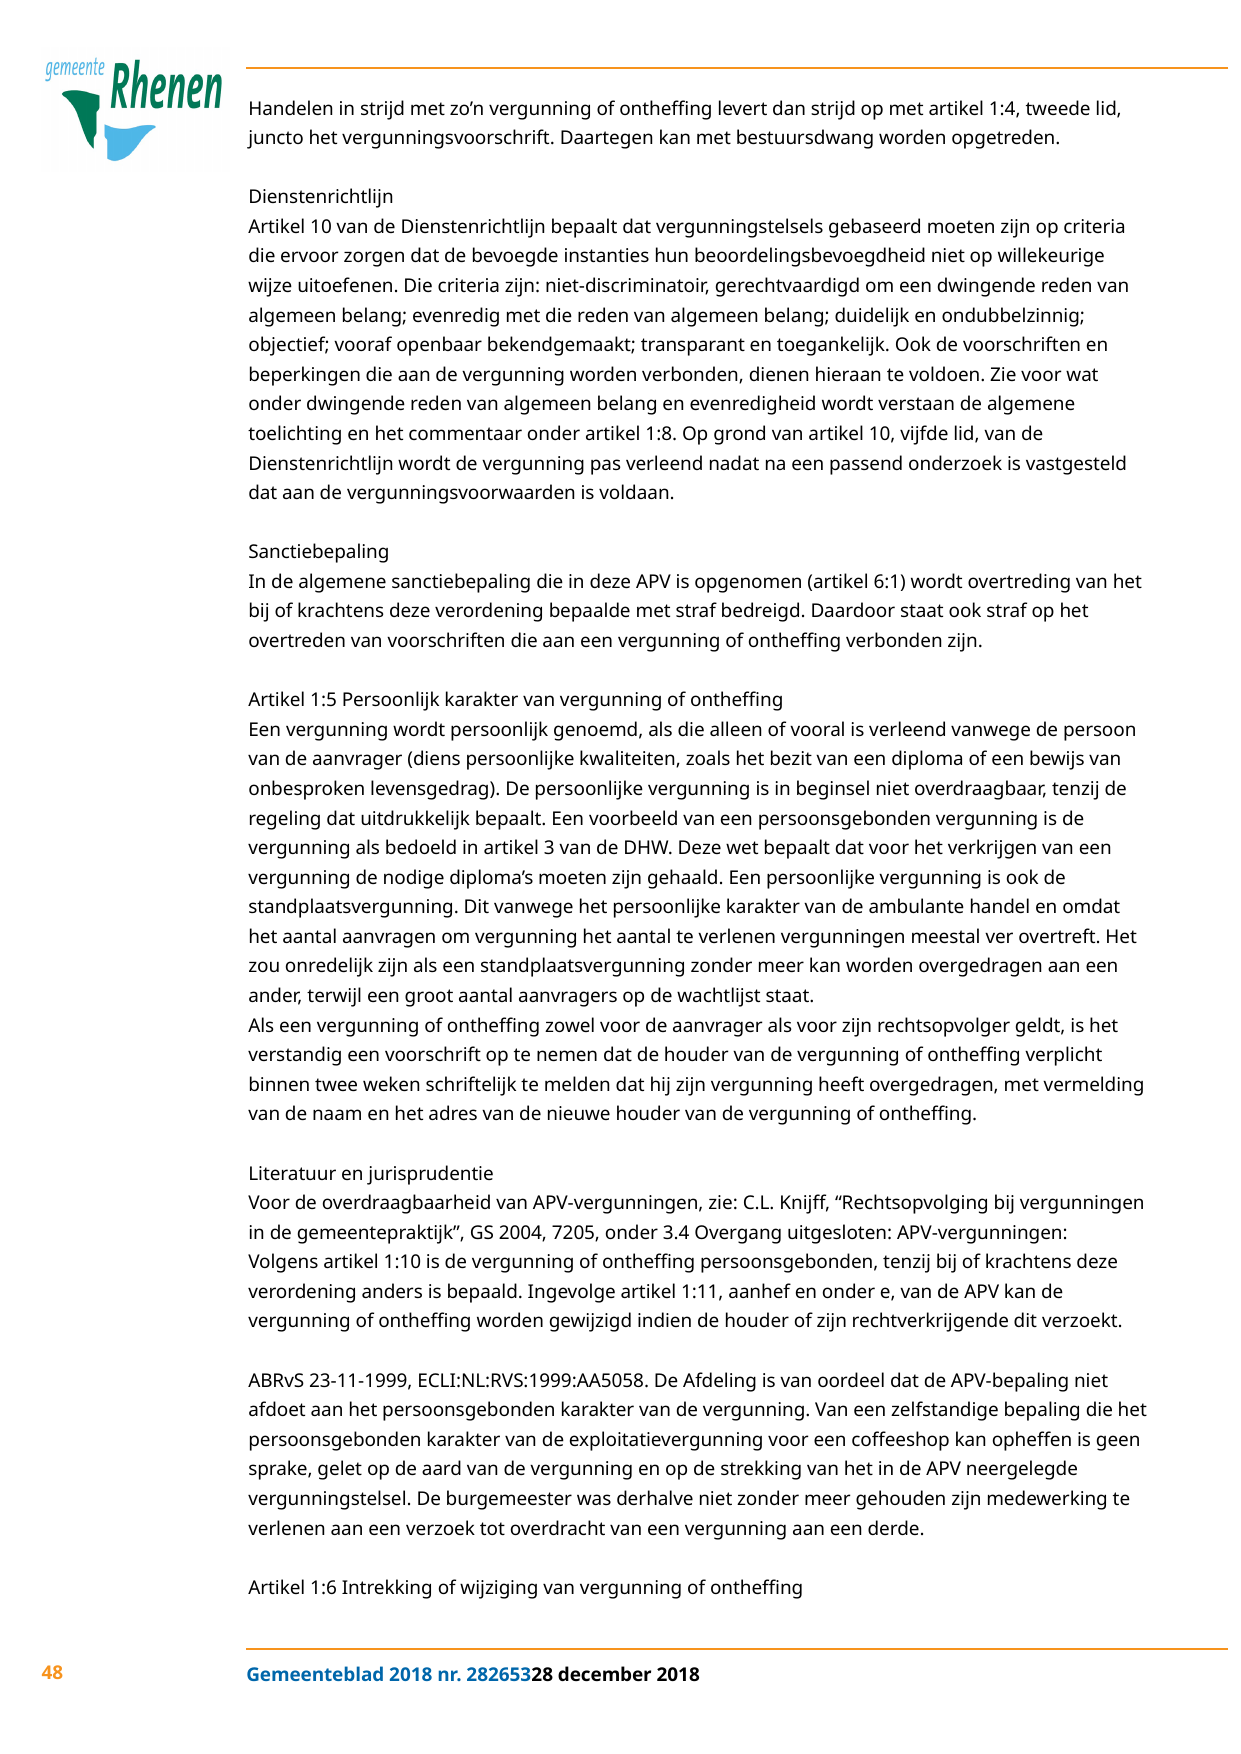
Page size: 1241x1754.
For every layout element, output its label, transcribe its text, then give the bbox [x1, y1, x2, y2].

text Voor de overdraagbaarheid van APV-vergunningen, zie: C.L. Knijff, “Rechtsopvolging bij vergunningen in de gemeentepraktijk”, GS 2004, 7205, onder 3.4 Overgang uitgesloten: APV-vergunningen: [248, 1189, 1152, 1245]
picture [41, 47, 231, 172]
text Dienstenrichtlijn [248, 183, 1152, 209]
text Artikel 1:6 Intrekking of wijziging van vergunning of ontheffing [248, 1574, 1152, 1600]
text Als een vergunning of ontheffing zowel voor de aanvrager als voor zijn rechtsopvolger geldt, is het verstandig een voorschrift op te nemen dat de houder van de vergunning of ontheffing verplicht binnen twee weken schriftelijk te melden dat hij zijn vergunning heeft overgedragen, met vermelding van de naam en het adres van de nieuwe houder van de vergunning of ontheffing. [248, 1012, 1152, 1126]
text Artikel 1:5 Persoonlijk karakter van vergunning of ontheffing [248, 686, 1152, 712]
text Literatuur en jurisprudentie [248, 1160, 1152, 1186]
text In de algemene sanctiebepaling die in deze APV is opgenomen (artikel 6:1) wordt overtreding van het bij of krachtens deze verordening bepaalde met straf bedreigd. Daardoor staat ook straf op het overtreden van voorschriften die aan een vergunning of ontheffing verbonden zijn. [248, 568, 1152, 653]
text ABRvS 23-11-1999, ECLI:NL:RVS:1999:AA5058. De Afdeling is van oordeel dat de APV-bepaling niet afdoet aan het persoonsgebonden karakter van de vergunning. Van een zelfstandige bepaling die het persoonsgebonden karakter van de exploitatievergunning voor een coffeeshop kan opheffen is geen sprake, gelet op de aard van de vergunning en op de strekking van het in de APV neergelegde vergunningstelsel. De burgemeester was derhalve niet zonder meer gehouden zijn medewerking te verlenen aan een verzoek tot overdracht van een vergunning aan een derde. [248, 1367, 1152, 1541]
text Een vergunning wordt persoonlijk genoemd, als die alleen of vooral is verleend vanwege de persoon van de aanvrager (diens persoonlijke kwaliteiten, zoals het bezit van een diploma of een bewijs van onbesproken levensgedrag). De persoonlijke vergunning is in beginsel niet overdraagbaar, tenzij de regeling dat uitdrukkelijk bepaalt. Een voorbeeld van een persoonsgebonden vergunning is de vergunning als bedoeld in artikel 3 van de DHW. Deze wet bepaalt dat voor het verkrijgen van een vergunning de nodige diploma’s moeten zijn gehaald. Een persoonlijke vergunning is ook de standplaatsvergunning. Dit vanwege het persoonlijke karakter van de ambulante handel en omdat het aantal aanvragen om vergunning het aantal te verlenen vergunningen meestal ver overtreft. Het zou onredelijk zijn als een standplaatsvergunning zonder meer kan worden overgedragen aan een ander, terwijl een groot aantal aanvragers op de wachtlijst staat. [248, 716, 1152, 1008]
text Volgens artikel 1:10 is de vergunning of ontheffing persoonsgebonden, tenzij bij of krachtens deze verordening anders is bepaald. Ingevolge artikel 1:11, aanhef en onder e, van de APV kan de vergunning of ontheffing worden gewijzigd indien de houder of zijn rechtverkrijgende dit verzoekt. [248, 1248, 1152, 1333]
text Artikel 10 van de Dienstenrichtlijn bepaalt dat vergunningstelsels gebaseerd moeten zijn op criteria die ervoor zorgen dat de bevoegde instanties hun beoordelingsbevoegdheid niet op willekeurige wijze uitoefenen. Die criteria zijn: niet-discriminatoir, gerechtvaardigd om een dwingende reden van algemeen belang; evenredig met die reden van algemeen belang; duidelijk en ondubbelzinnig; objectief; vooraf openbaar bekendgemaakt; transparant en toegankelijk. Ook de voorschriften en beperkingen die aan de vergunning worden verbonden, dienen hieraan te voldoen. Zie voor wat onder dwingende reden van algemeen belang en evenredigheid wordt verstaan de algemene toelichting en het commentaar onder artikel 1:8. Op grond van artikel 10, vijfde lid, van de Dienstenrichtlijn wordt de vergunning pas verleend nadat na een passend onderzoek is vastgesteld dat aan de vergunningsvoorwaarden is voldaan. [248, 213, 1152, 505]
text Handelen in strijd met zo’n vergunning of ontheffing levert dan strijd op met artikel 1:4, tweede lid, juncto het vergunningsvoorschrift. Daartegen kan met bestuursdwang worden opgetreden. [248, 95, 1152, 150]
text Sanctiebepaling [248, 538, 1152, 564]
